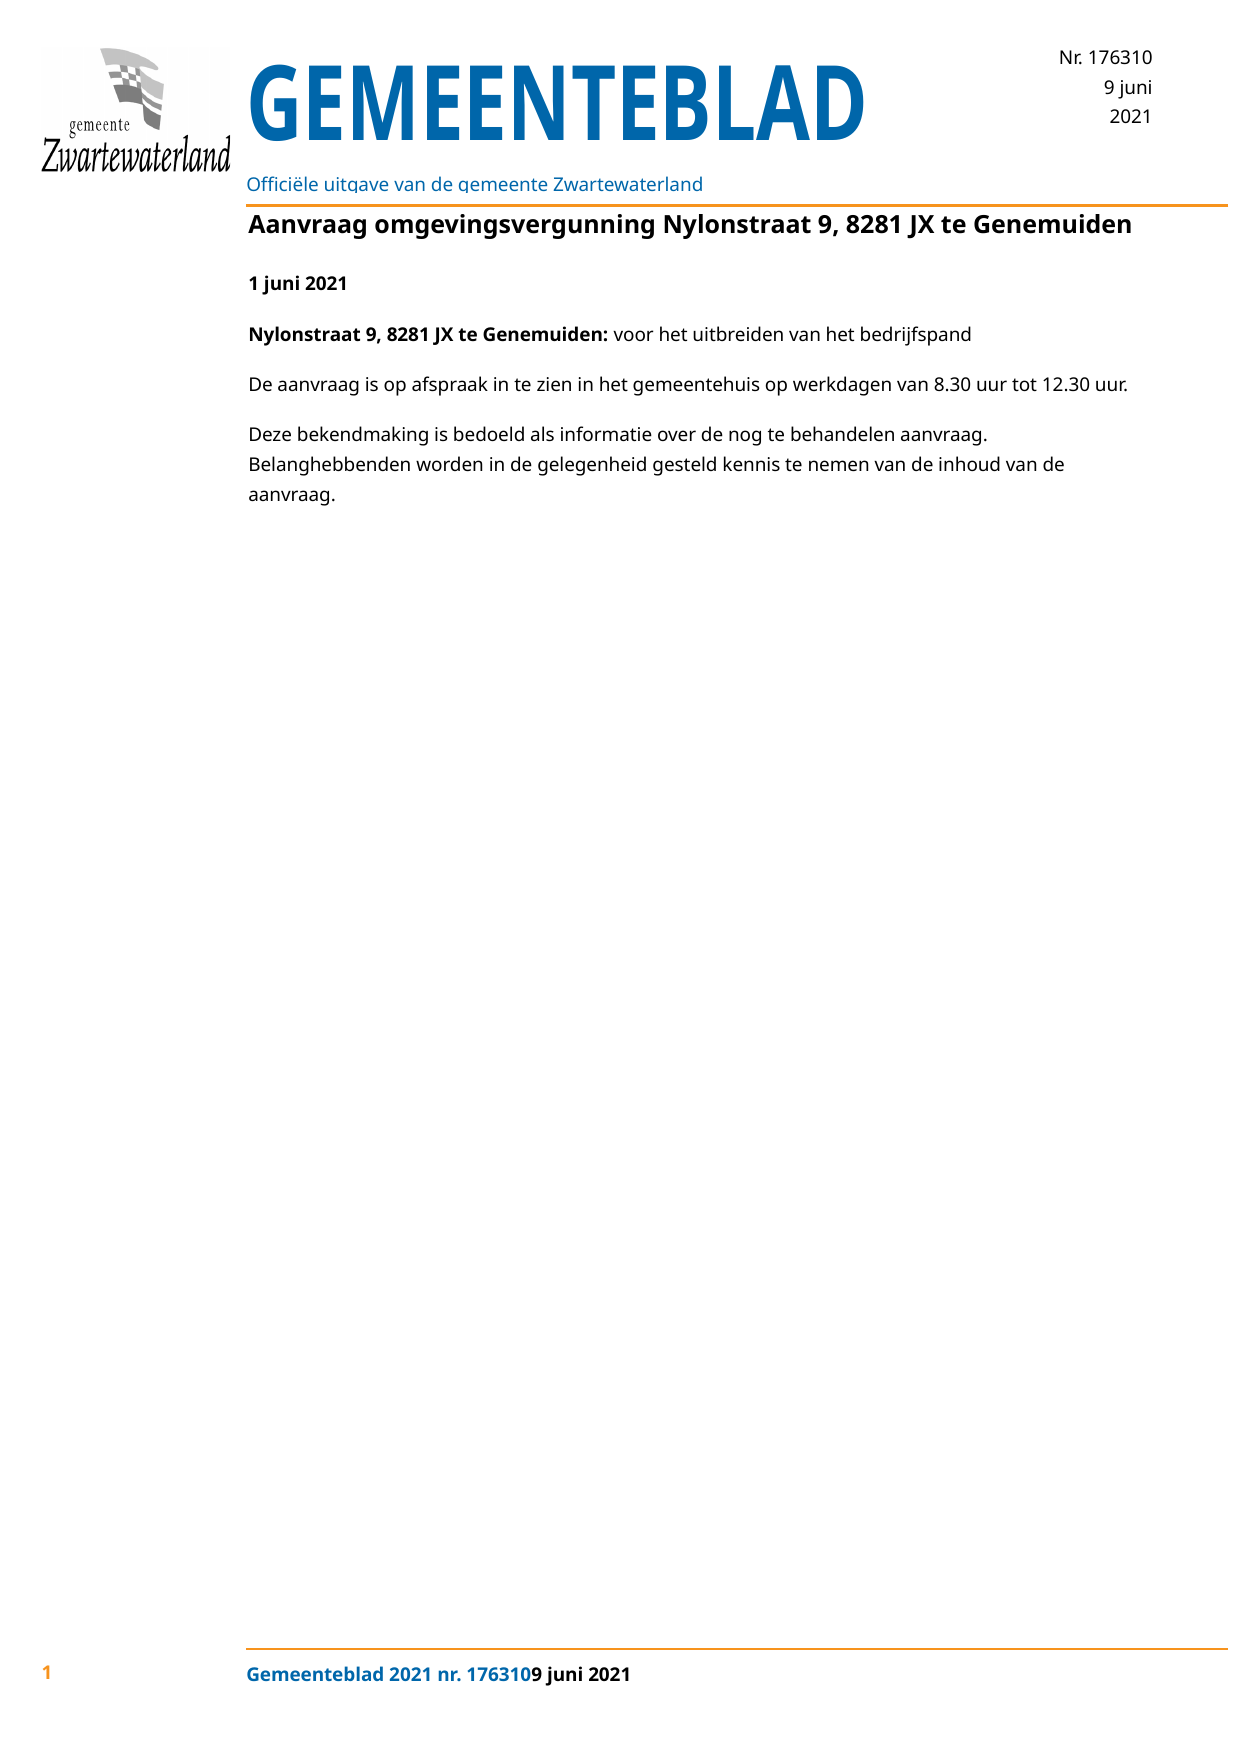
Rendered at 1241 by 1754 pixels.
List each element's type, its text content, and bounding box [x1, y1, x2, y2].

text Deze bekendmaking is bedoeld als informatie over de nog te behandelen aanvraag. Belanghebbenden worden in de gelegenheid gesteld kennis te nemen van de inhoud van de aanvraag. [248, 422, 1152, 506]
text Aanvraag omgevingsvergunning Nylonstraat 9, 8281 JX te Genemuiden [248, 207, 1152, 241]
text 1 juni 2021 [248, 270, 1152, 296]
text De aanvraag is op afspraak in te zien in het gemeentehuis op werkdagen van 8.30 uur tot 12.30 uur. [248, 371, 1152, 397]
text Nylonstraat 9, 8281 JX te Genemuiden: voor het uitbreiden van het bedrijfspand [248, 321, 1152, 346]
picture [41, 47, 231, 172]
